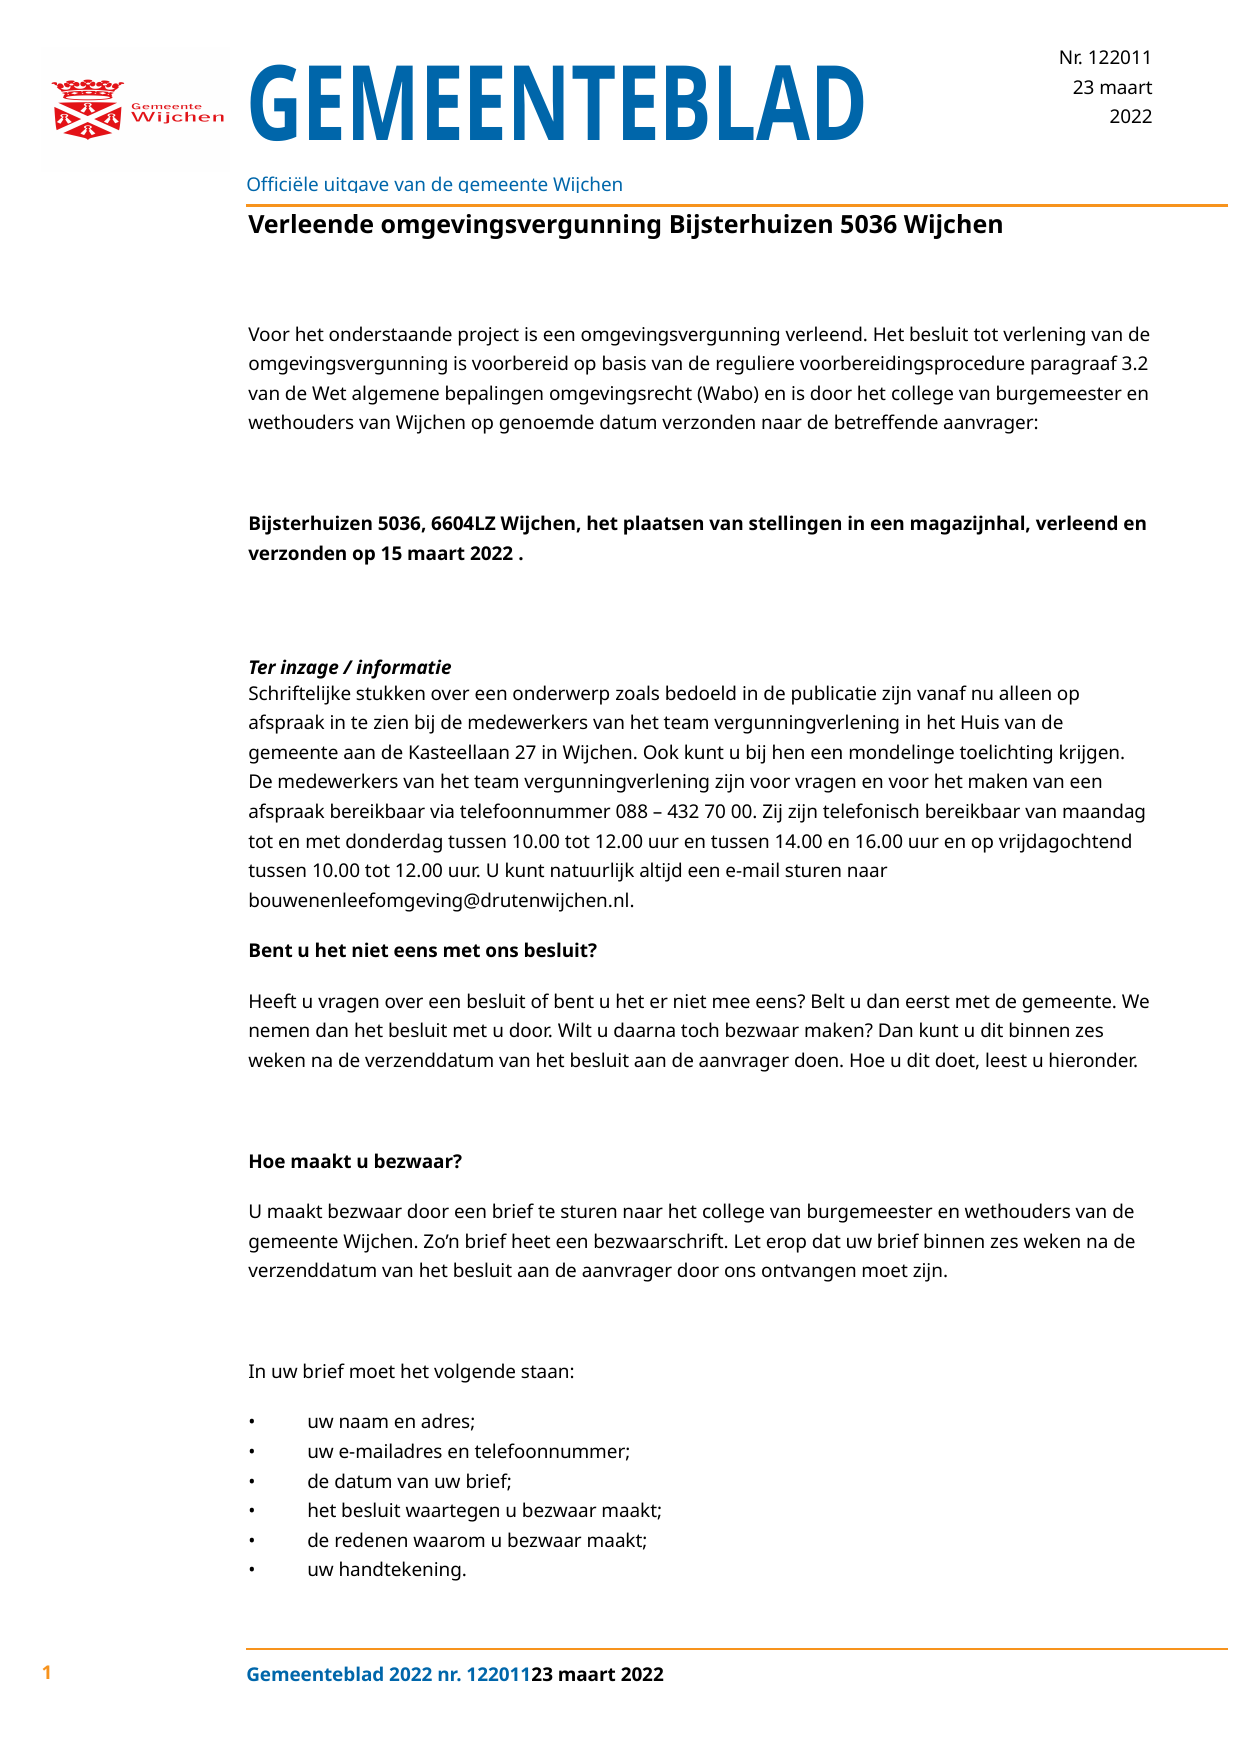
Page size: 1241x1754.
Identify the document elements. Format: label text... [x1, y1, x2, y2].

text Bent u het niet eens met ons besluit? [248, 937, 1152, 963]
text Heeft u vragen over een besluit of bent u het er niet mee eens? Belt u dan eerst met de gemeente. We nemen dan het besluit met u door. Wilt u daarna toch bezwaar maken? Dan kunt u dit binnen zes weken na de verzenddatum van het besluit aan de aanvrager doen. Hoe u dit doet, leest u hieronder. [248, 988, 1152, 1073]
list de redenen waarom u bezwaar maakt; [248, 1527, 1152, 1553]
text Hoe maakt u bezwaar? [248, 1148, 1152, 1174]
picture [41, 47, 231, 172]
text Ter inzage / informatie [248, 654, 1152, 680]
list het besluit waartegen u bezwaar maakt; [248, 1497, 1152, 1523]
text Verleende omgevingsvergunning Bijsterhuizen 5036 Wijchen [248, 207, 1152, 241]
list uw naam en adres; [248, 1409, 1152, 1434]
list de datum van uw brief; [248, 1468, 1152, 1494]
text Voor het onderstaande project is een omgevingsvergunning verleend. Het besluit tot verlening van de omgevingsvergunning is voorbereid op basis van de reguliere voorbereidingsprocedure paragraaf 3.2 van de Wet algemene bepalingen omgevingsrecht (Wabo) en is door het college van burgemeester en wethouders van Wijchen op genoemde datum verzonden naar de betreffende aanvrager: [248, 321, 1152, 435]
list uw handtekening. [248, 1557, 1152, 1582]
text U maakt bezwaar door een brief te sturen naar het college van burgemeester en wethouders van de gemeente Wijchen. Zo’n brief heet een bezwaarschrift. Let erop dat uw brief binnen zes weken na de verzenddatum van het besluit aan de aanvrager door ons ontvangen moet zijn. [248, 1198, 1152, 1283]
list uw e-mailadres en telefoonnummer; [248, 1438, 1152, 1464]
text In uw brief moet het volgende staan: [248, 1358, 1152, 1384]
text Schriftelijke stukken over een onderwerp zoals bedoeld in de publicatie zijn vanaf nu alleen op afspraak in te zien bij de medewerkers van het team vergunningverlening in het Huis van de gemeente aan de Kasteellaan 27 in Wijchen. Ook kunt u bij hen een mondelinge toelichting krijgen. De medewerkers van het team vergunningverlening zijn voor vragen en voor het maken van een afspraak bereikbaar via telefoonnummer 088 – 432 70 00. Zij zijn telefonisch bereikbaar van maandag tot en met donderdag tussen 10.00 tot 12.00 uur en tussen 14.00 en 16.00 uur en op vrijdagochtend tussen 10.00 tot 12.00 uur. U kunt natuurlijk altijd een e-mail sturen naar bouwenenleefomgeving@drutenwijchen.nl. [248, 680, 1152, 913]
text Bijsterhuizen 5036, 6604LZ Wijchen, het plaatsen van stellingen in een magazijnhal, verleend en verzonden op 15 maart 2022 . [248, 510, 1152, 566]
